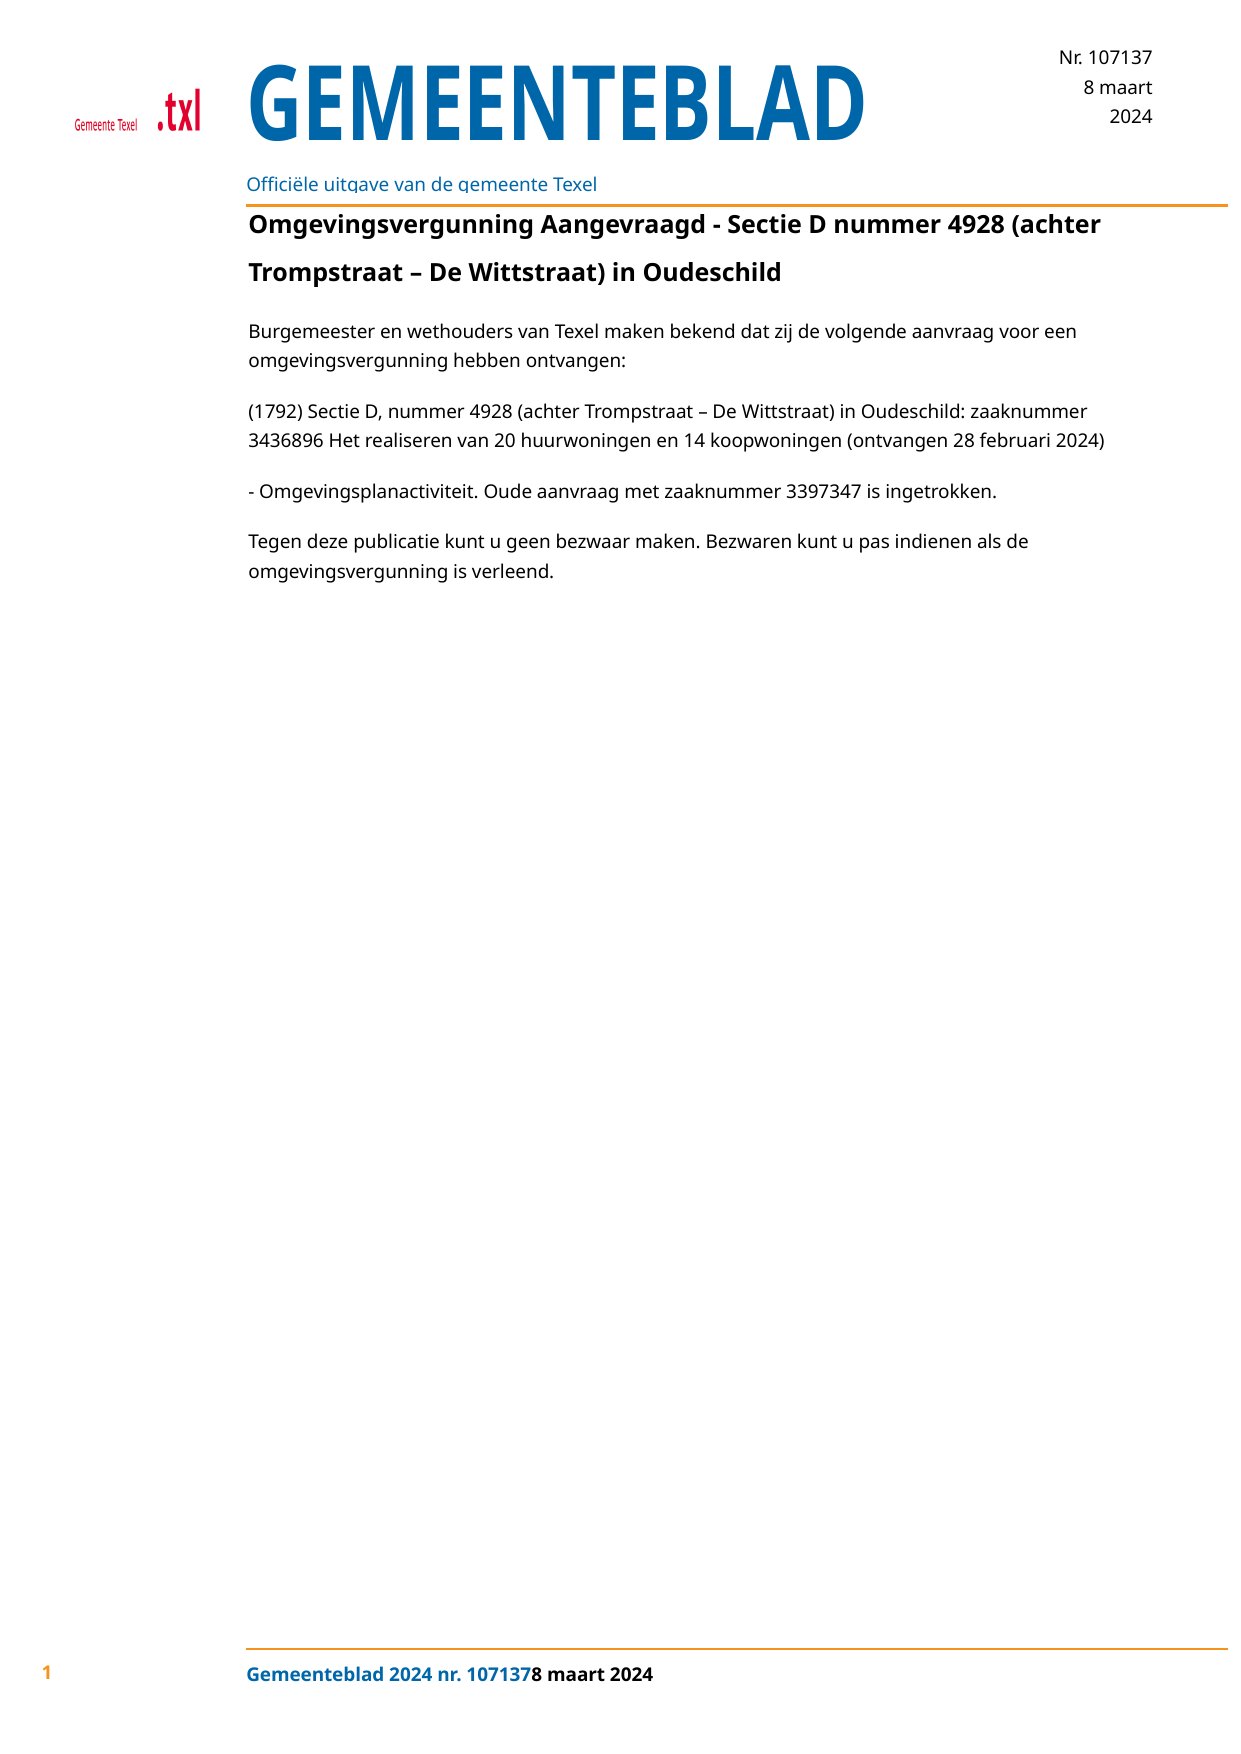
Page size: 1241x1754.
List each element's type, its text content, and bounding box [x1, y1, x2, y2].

text Burgemeester en wethouders van Texel maken bekend dat zij de volgende aanvraag voor een omgevingsvergunning hebben ontvangen: [248, 318, 1152, 373]
text Omgevingsvergunning Aangevraagd - Sectie D nummer 4928 (achter Trompstraat – De Wittstraat) in Oudeschild [248, 207, 1152, 288]
text Tegen deze publicatie kunt u geen bezwaar maken. Bezwaren kunt u pas indienen als de omgevingsvergunning is verleend. [248, 528, 1152, 584]
text (1792) Sectie D, nummer 4928 (achter Trompstraat – De Wittstraat) in Oudeschild: zaaknummer 3436896 Het realiseren van 20 huurwoningen en 14 koopwoningen (ontvangen 28 februari 2024) [248, 398, 1152, 453]
picture [41, 47, 231, 172]
text - Omgevingsplanactiviteit. Oude aanvraag met zaaknummer 3397347 is ingetrokken. [248, 478, 1152, 504]
